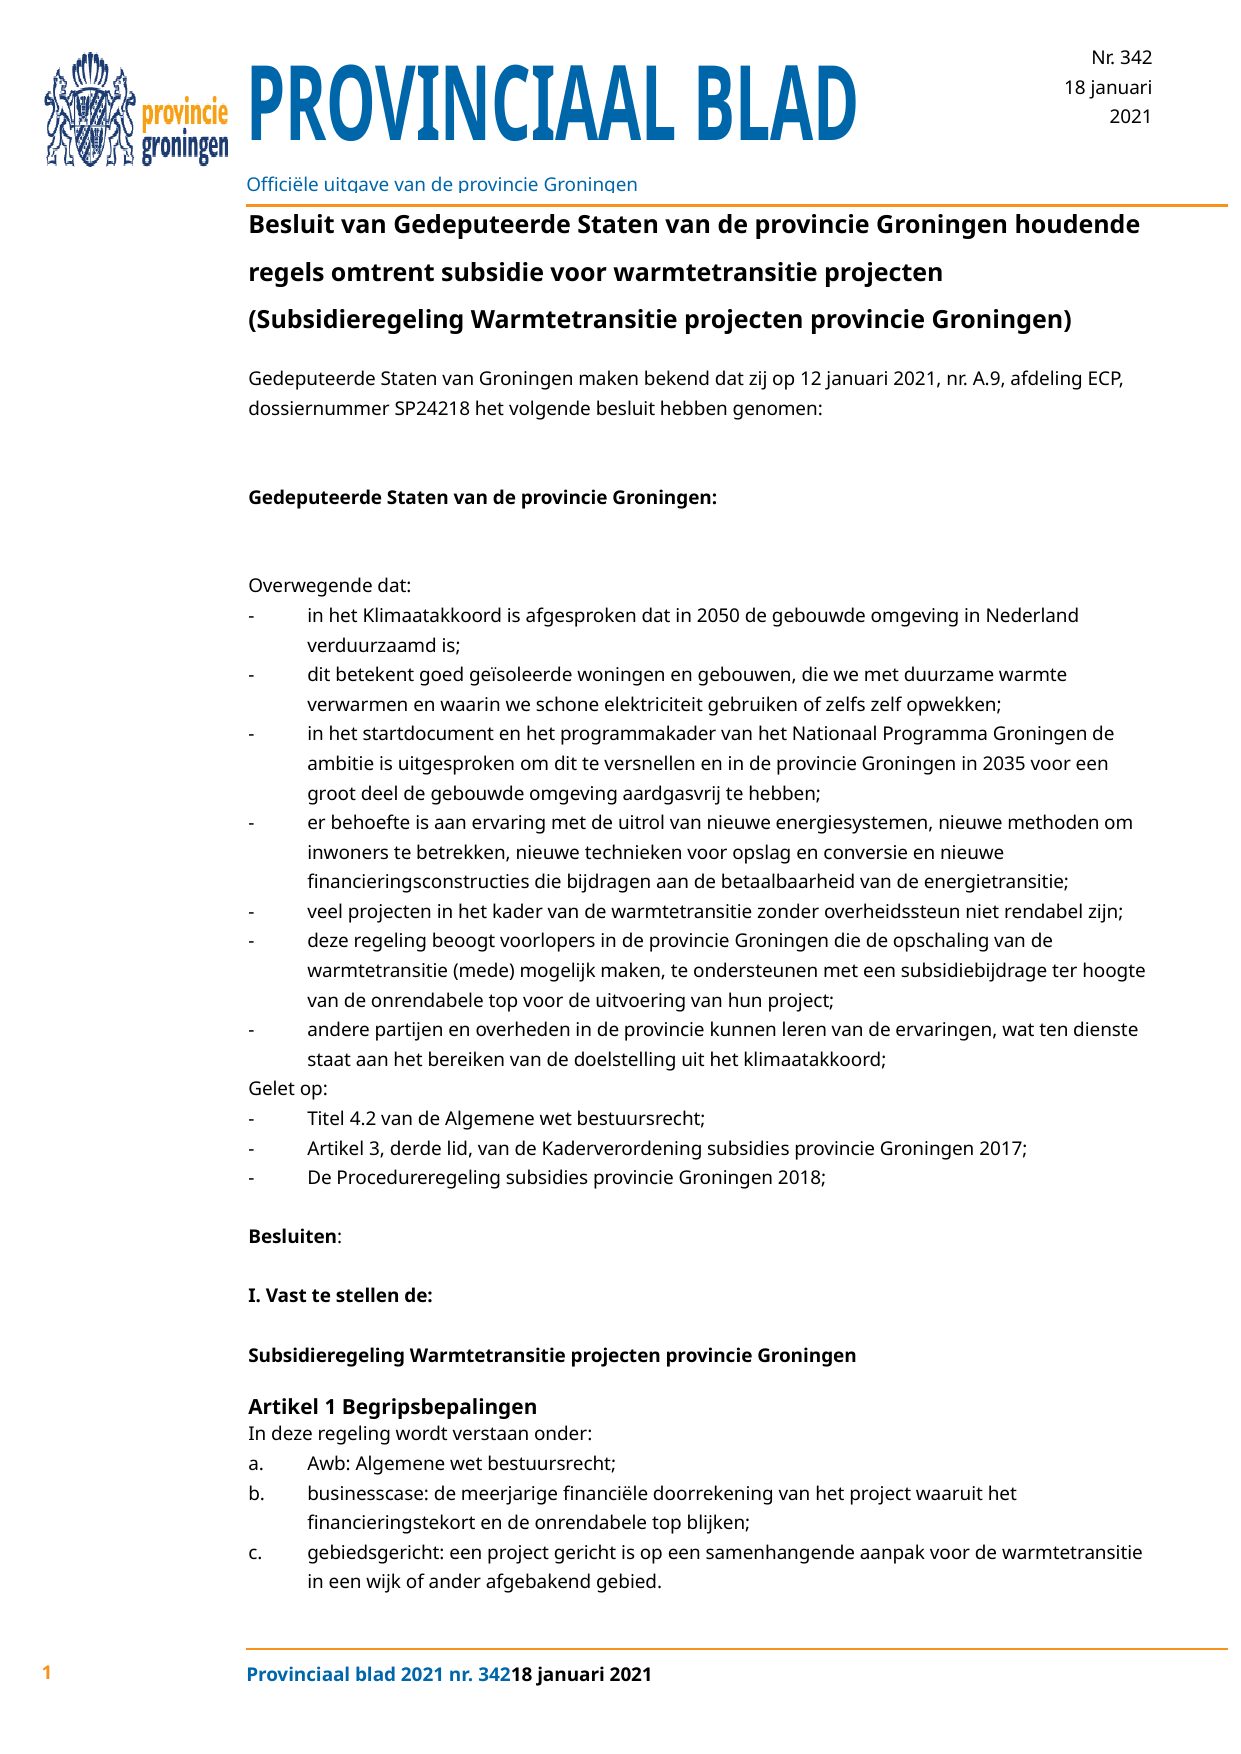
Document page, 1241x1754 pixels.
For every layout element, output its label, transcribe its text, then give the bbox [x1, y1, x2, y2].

list veel projecten in het kader van de warmtetransitie zonder overheidssteun niet rendabel zijn; [248, 898, 1152, 924]
list er behoefte is aan ervaring met de uitrol van nieuwe energiesystemen, nieuwe methoden om inwoners te betrekken, nieuwe technieken voor opslag en conversie en nieuwe financieringsconstructies die bijdragen aan de betaalbaarheid van de energietransitie; [248, 809, 1152, 894]
list dit betekent goed geïsoleerde woningen en gebouwen, die we met duurzame warmte verwarmen en waarin we schone elektriciteit gebruiken of zelfs zelf opwekken; [248, 661, 1152, 717]
list Awb: Algemene wet bestuursrecht; [248, 1450, 1152, 1476]
list deze regeling beoogt voorlopers in de provincie Groningen die de opschaling van de warmtetransitie (mede) mogelijk maken, te ondersteunen met een subsidiebijdrage ter hoogte van de onrendabele top voor de uitvoering van hun project; [248, 928, 1152, 1012]
picture [41, 47, 231, 172]
text Besluit van Gedeputeerde Staten van de provincie Groningen houdende regels omtrent subsidie voor warmtetransitie projecten (Subsidieregeling Warmtetransitie projecten provincie Groningen) [248, 207, 1152, 336]
list Titel 4.2 van de Algemene wet bestuursrecht; [248, 1105, 1152, 1131]
list in het Klimaatakkoord is afgesproken dat in 2050 de gebouwde omgeving in Nederland verduurzaamd is; [248, 602, 1152, 657]
list gebiedsgericht: een project gericht is op een samenhangende aanpak voor de warmtetransitie in een wijk of ander afgebakend gebied. [248, 1539, 1152, 1594]
text Gedeputeerde Staten van de provincie Groningen: [248, 484, 1152, 509]
list andere partijen en overheden in de provincie kunnen leren van de ervaringen, wat ten dienste staat aan het bereiken van de doelstelling uit het klimaatakkoord; [248, 1016, 1152, 1072]
text Besluiten: [248, 1223, 1152, 1249]
text Subsidieregeling Warmtetransitie projecten provincie Groningen [248, 1342, 1152, 1367]
list Artikel 3, derde lid, van de Kaderverordening subsidies provincie Groningen 2017; [248, 1135, 1152, 1160]
list businesscase: de meerjarige financiële doorrekening van het project waaruit het financieringstekort en de onrendabele top blijken; [248, 1480, 1152, 1535]
text Gedeputeerde Staten van Groningen maken bekend dat zij op 12 januari 2021, nr. A.9, afdeling ECP, dossiernummer SP24218 het volgende besluit hebben genomen: [248, 366, 1152, 421]
text I. Vast te stellen de: [248, 1283, 1152, 1308]
text Artikel 1 Begripsbepalingen [248, 1392, 1152, 1421]
list De Procedureregeling subsidies provincie Groningen 2018; [248, 1164, 1152, 1190]
text Overwegende dat: [248, 573, 1152, 598]
text In deze regeling wordt verstaan onder: [248, 1421, 1152, 1446]
list in het startdocument en het programmakader van het Nationaal Programma Groningen de ambitie is uitgesproken om dit te versnellen en in de provincie Groningen in 2035 voor een groot deel de gebouwde omgeving aardgasvrij te hebben; [248, 721, 1152, 805]
text Gelet op: [248, 1076, 1152, 1101]
